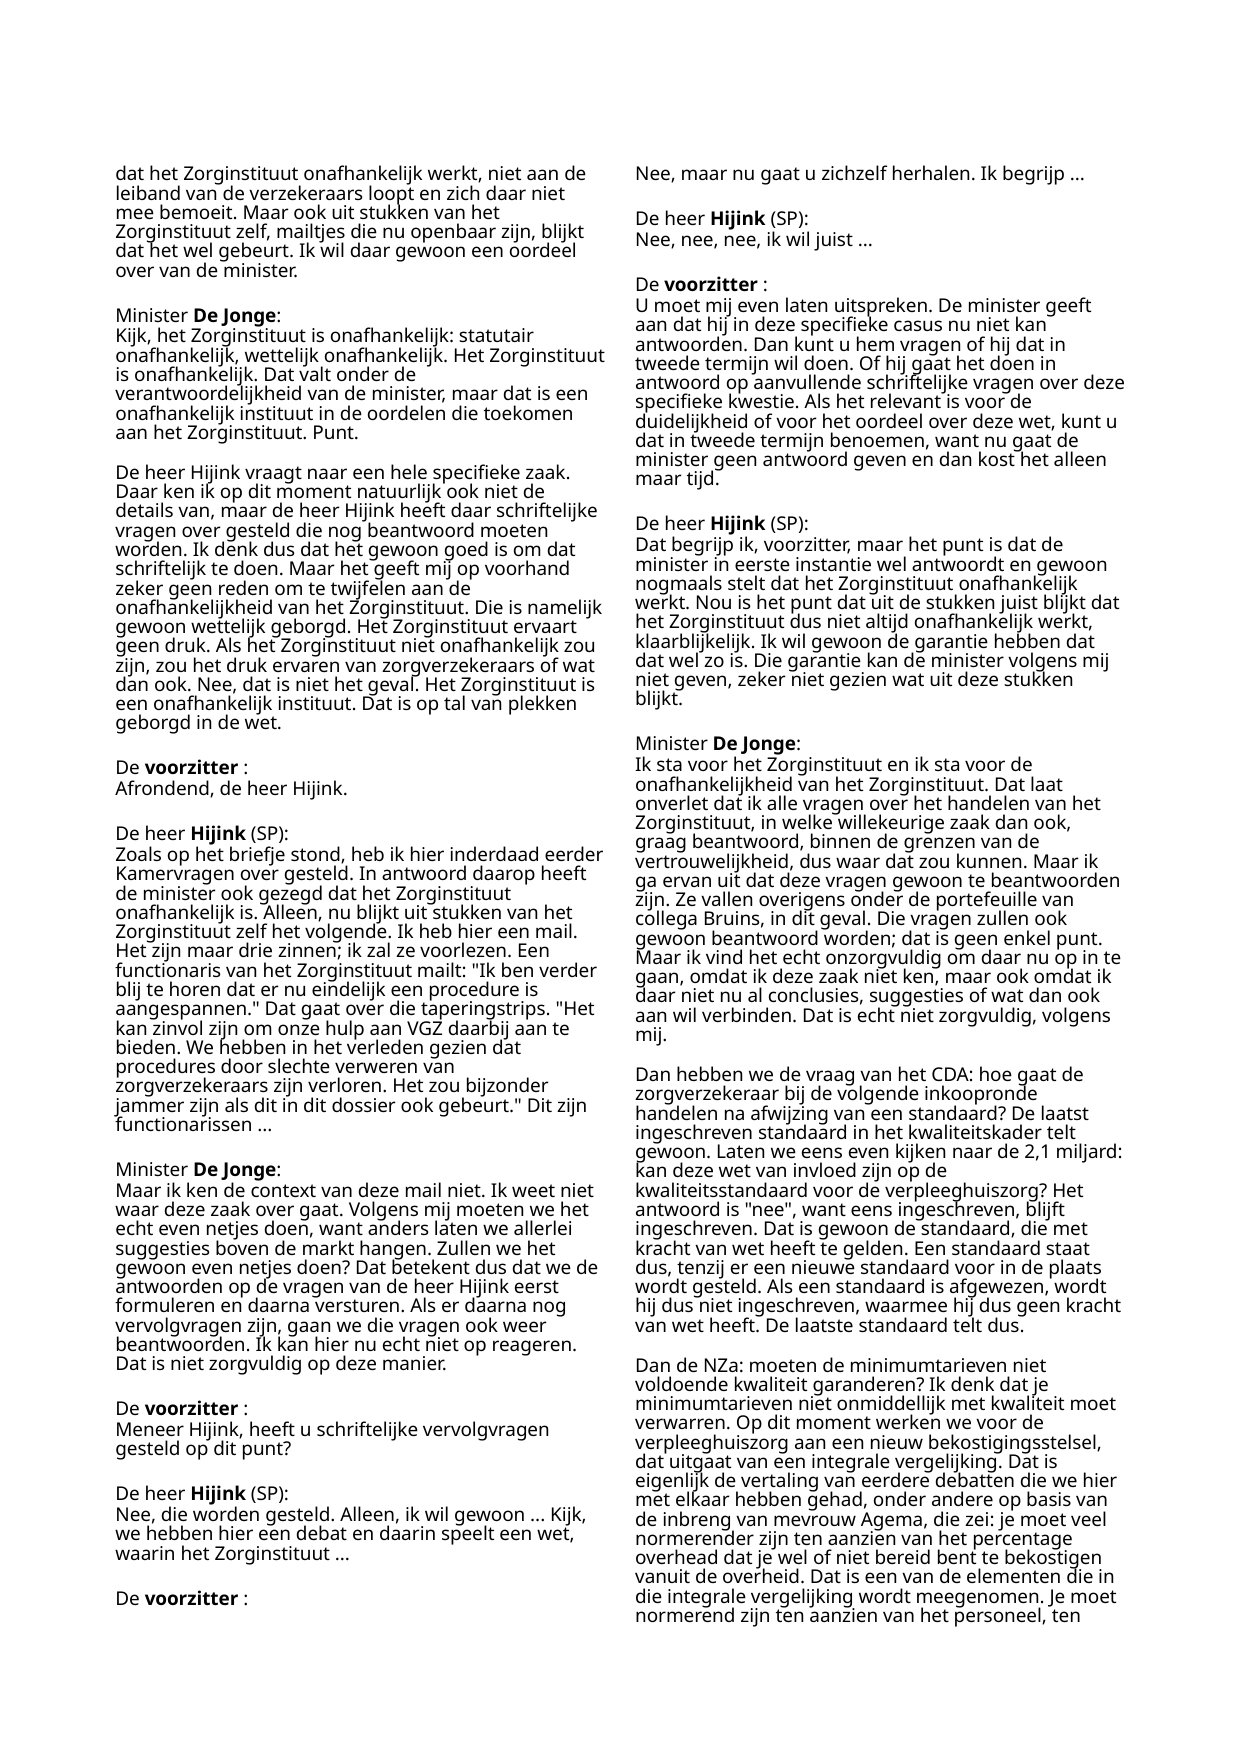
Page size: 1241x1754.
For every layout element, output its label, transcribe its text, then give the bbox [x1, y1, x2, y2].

text De voorzitter : [635, 271, 1125, 297]
text Dan hebben we de vraag van het CDA: hoe gaat de zorgverzekeraar bij de volgende inkoopronde handelen na afwijzing van een standaard? De laatst ingeschreven standaard in het kwaliteitskader telt gewoon. Laten we eens even kijken naar de 2,1 miljard: kan deze wet van invloed zijn op de kwaliteitsstandaard voor de verpleeghuiszorg? Het antwoord is "nee", want eens ingeschreven, blijft ingeschreven. Dat is gewoon de standaard, die met kracht van wet heeft te gelden. Een standaard staat dus, tenzij er een nieuwe standaard voor in de plaats wordt gesteld. Als een standaard is afgewezen, wordt hij dus niet ingeschreven, waarmee hij dus geen kracht van wet heeft. De laatste standaard telt dus. [635, 1066, 1125, 1336]
text Dat begrijp ik, voorzitter, maar het punt is dat de minister in eerste instantie wel antwoordt en gewoon nogmaals stelt dat het Zorginstituut onafhankelijk werkt. Nou is het punt dat uit de stukken juist blijkt dat het Zorginstituut dus niet altijd onafhankelijk werkt, klaarblijkelijk. Ik wil gewoon de garantie hebben dat dat wel zo is. Die garantie kan de minister volgens mij niet geven, zeker niet gezien wat uit deze stukken blijkt. [635, 536, 1125, 710]
text U moet mij even laten uitspreken. De minister geeft aan dat hij in deze specifieke casus nu niet kan antwoorden. Dan kunt u hem vragen of hij dat in tweede termijn wil doen. Of hij gaat het doen in antwoord op aanvullende schriftelijke vragen over deze specifieke kwestie. Als het relevant is voor de duidelijkheid of voor het oordeel over deze wet, kunt u dat in tweede termijn benoemen, want nu gaat de minister geen antwoord geven en dan kost het alleen maar tijd. [635, 297, 1125, 490]
text Nee, die worden gesteld. Alleen, ik wil gewoon ... Kijk, we hebben hier een debat en daarin speelt een wet, waarin het Zorginstituut ... [115, 1506, 605, 1564]
text De voorzitter : [115, 1395, 605, 1421]
text Minister De Jonge: [635, 731, 1125, 756]
text De heer Hijink (SP): [115, 1480, 605, 1506]
text De voorzitter : [115, 1585, 605, 1610]
text Afrondend, de heer Hijink. [115, 780, 605, 799]
text Nee, maar nu gaat u zichzelf herhalen. Ik begrijp ... [635, 165, 1125, 184]
text De voorzitter : [115, 754, 605, 780]
text Zoals op het briefje stond, heb ik hier inderdaad eerder Kamervragen over gesteld. In antwoord daarop heeft de minister ook gezegd dat het Zorginstituut onafhankelijk is. Alleen, nu blijkt uit stukken van het Zorginstituut zelf het volgende. Ik heb hier een mail. Het zijn maar drie zinnen; ik zal ze voorlezen. Een functionaris van het Zorginstituut mailt: "Ik ben verder blij te horen dat er nu eindelijk een procedure is aangespannen." Dat gaat over die taperingstrips. "Het kan zinvol zijn om onze hulp aan VGZ daarbij aan te bieden. We hebben in het verleden gezien dat procedures door slechte verweren van zorgverzekeraars zijn verloren. Het zou bijzonder jammer zijn als dit in dit dossier ook gebeurt." Dit zijn functionarissen ... [115, 846, 605, 1135]
text Minister De Jonge: [115, 302, 605, 327]
text De heer Hijink (SP): [635, 511, 1125, 536]
text Nee, nee, nee, ik wil juist ... [635, 231, 1125, 250]
text Maar ik ken de context van deze mail niet. Ik weet niet waar deze zaak over gaat. Volgens mij moeten we het echt even netjes doen, want anders laten we allerlei suggesties boven de markt hangen. Zullen we het gewoon even netjes doen? Dat betekent dus dat we de antwoorden op de vragen van de heer Hijink eerst formuleren en daarna versturen. Als er daarna nog vervolgvragen zijn, gaan we die vragen ook weer beantwoorden. Ik kan hier nu echt niet op reageren. Dat is niet zorgvuldig op deze manier. [115, 1182, 605, 1374]
text Dan de NZa: moeten de minimumtarieven niet voldoende kwaliteit garanderen? Ik denk dat je minimumtarieven niet onmiddellijk met kwaliteit moet verwarren. Op dit moment werken we voor de verpleeghuiszorg aan een nieuw bekostigingsstelsel, dat uitgaat van een integrale vergelijking. Dat is eigenlijk de vertaling van eerdere debatten die we hier met elkaar hebben gehad, onder andere op basis van de inbreng van mevrouw Agema, die zei: je moet veel normerender zijn ten aanzien van het percentage overhead dat je wel of niet bereid bent te bekostigen vanuit de overheid. Dat is een van de elementen die in die integrale vergelijking wordt meegenomen. Je moet normerend zijn ten aanzien van het personeel, ten [635, 1357, 1125, 1626]
text dat het Zorginstituut onafhankelijk werkt, niet aan de leiband van de verzekeraars loopt en zich daar niet mee bemoeit. Maar ook uit stukken van het Zorginstituut zelf, mailtjes die nu openbaar zijn, blijkt dat het wel gebeurt. Ik wil daar gewoon een oordeel over van de minister. [115, 165, 605, 281]
text Minister De Jonge: [115, 1156, 605, 1182]
text De heer Hijink (SP): [115, 820, 605, 846]
text De heer Hijink vraagt naar een hele specifieke zaak. Daar ken ik op dit moment natuurlijk ook niet de details van, maar de heer Hijink heeft daar schriftelijke vragen over gesteld die nog beantwoord moeten worden. Ik denk dus dat het gewoon goed is om dat schriftelijk te doen. Maar het geeft mij op voorhand zeker geen reden om te twijfelen aan de onafhankelijkheid van het Zorginstituut. Die is namelijk gewoon wettelijk geborgd. Het Zorginstituut ervaart geen druk. Als het Zorginstituut niet onafhankelijk zou zijn, zou het druk ervaren van zorgverzekeraars of wat dan ook. Nee, dat is niet het geval. Het Zorginstituut is een onafhankelijk instituut. Dat is op tal van plekken geborgd in de wet. [115, 464, 605, 734]
text Ik sta voor het Zorginstituut en ik sta voor de onafhankelijkheid van het Zorginstituut. Dat laat onverlet dat ik alle vragen over het handelen van het Zorginstituut, in welke willekeurige zaak dan ook, graag beantwoord, binnen de grenzen van de vertrouwelijkheid, dus waar dat zou kunnen. Maar ik ga ervan uit dat deze vragen gewoon te beantwoorden zijn. Ze vallen overigens onder de portefeuille van collega Bruins, in dit geval. Die vragen zullen ook gewoon beantwoord worden; dat is geen enkel punt. Maar ik vind het echt onzorgvuldig om daar nu op in te gaan, omdat ik deze zaak niet ken, maar ook omdat ik daar niet nu al conclusies, suggesties of wat dan ook aan wil verbinden. Dat is echt niet zorgvuldig, volgens mij. [635, 756, 1125, 1045]
text Kijk, het Zorginstituut is onafhankelijk: statutair onafhankelijk, wettelijk onafhankelijk. Het Zorginstituut is onafhankelijk. Dat valt onder de verantwoordelijkheid van de minister, maar dat is een onafhankelijk instituut in de oordelen die toekomen aan het Zorginstituut. Punt. [115, 327, 605, 443]
text De heer Hijink (SP): [635, 205, 1125, 231]
text Meneer Hijink, heeft u schriftelijke vervolgvragen gesteld op dit punt? [115, 1421, 605, 1459]
